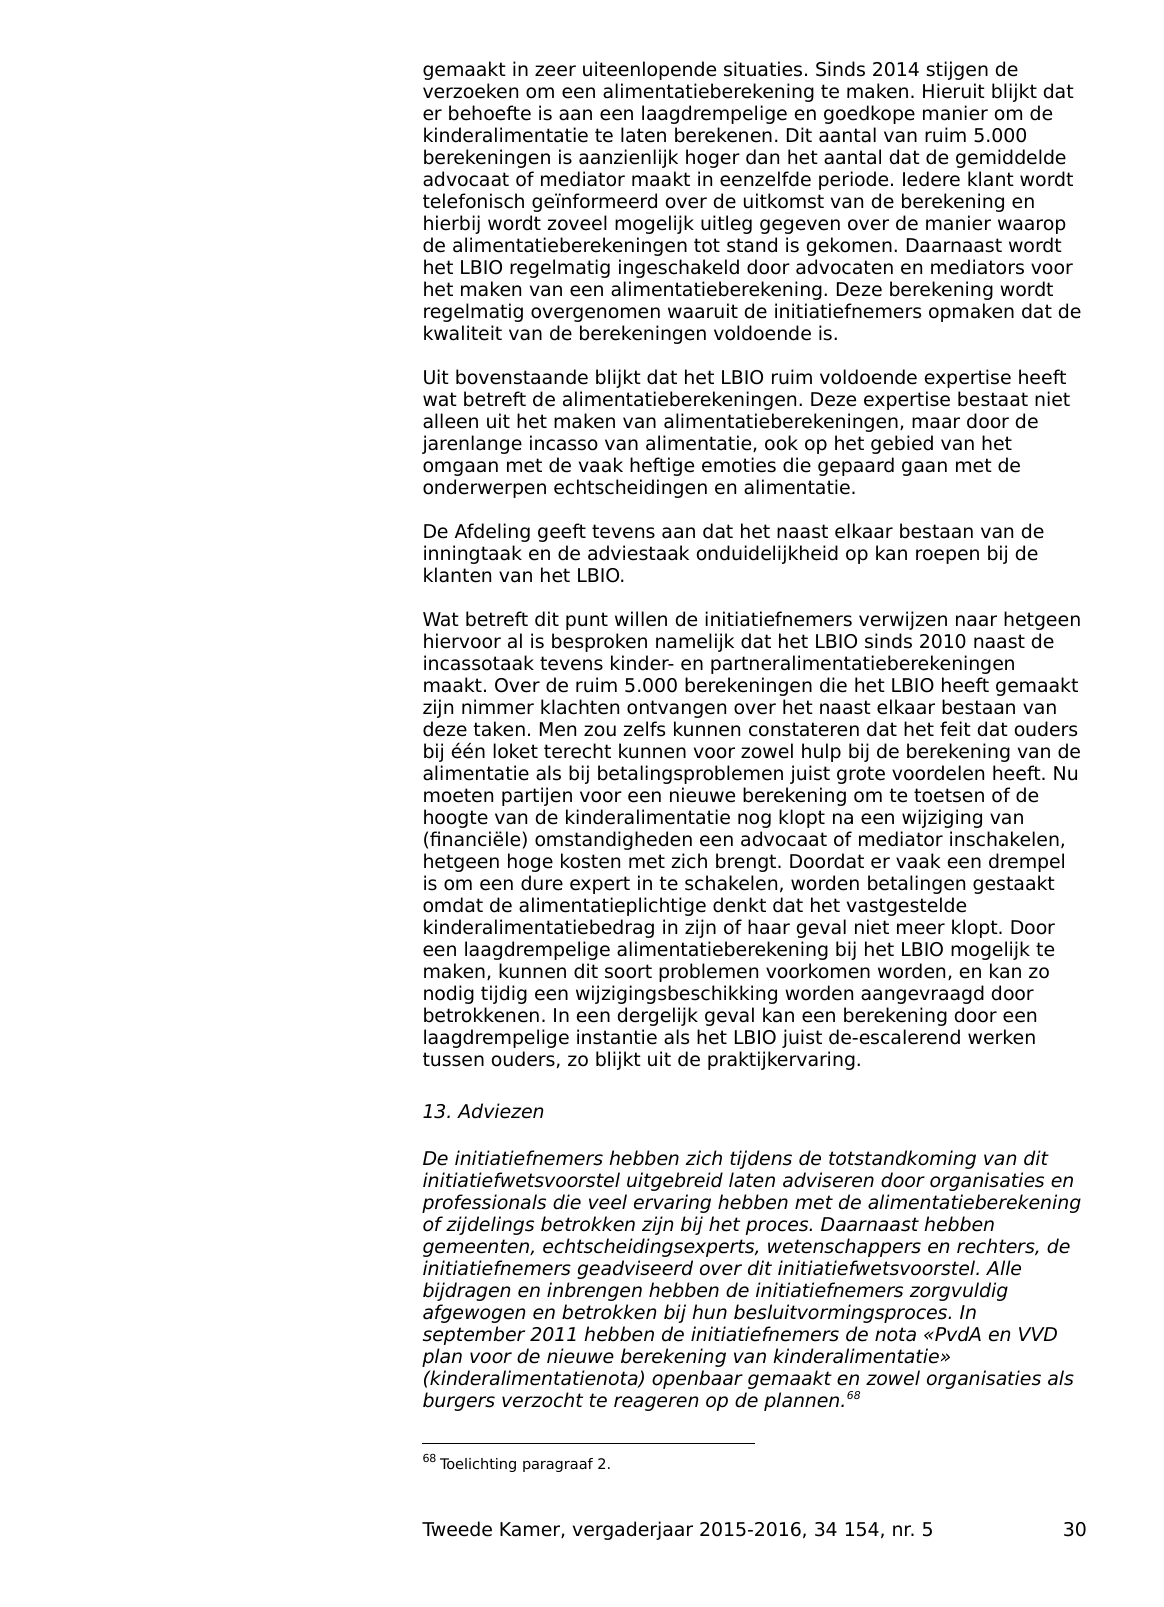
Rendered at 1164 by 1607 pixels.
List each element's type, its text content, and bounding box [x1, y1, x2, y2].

text Uit bovenstaande blijkt dat het LBIO ruim voldoende expertise heeft wat betreft de alimentatieberekeningen. Deze expertise bestaat niet alleen uit het maken van alimentatieberekeningen, maar door de jarenlange incasso van alimentatie, ook op het gebied van het omgaan met de vaak heftige emoties die gepaard gaan met de onderwerpen echtscheidingen en alimentatie. [422, 367, 1087, 499]
text gemaakt in zeer uiteenlopende situaties. Sinds 2014 stijgen de verzoeken om een alimentatieberekening te maken. Hieruit blijkt dat er behoefte is aan een laagdrempelige en goedkope manier om de kinderalimentatie te laten berekenen. Dit aantal van ruim 5.000 berekeningen is aanzienlijk hoger dan het aantal dat de gemiddelde advocaat of mediator maakt in eenzelfde periode. Iedere klant wordt telefonisch geïnformeerd over de uitkomst van de berekening en hierbij wordt zoveel mogelijk uitleg gegeven over de manier waarop de alimentatieberekeningen tot stand is gekomen. Daarnaast wordt het LBIO regelmatig ingeschakeld door advocaten en mediators voor het maken van een alimentatieberekening. Deze berekening wordt regelmatig overgenomen waaruit de initiatiefnemers opmaken dat de kwaliteit van de berekeningen voldoende is. [422, 59, 1087, 345]
text De initiatiefnemers hebben zich tijdens de totstandkoming van dit initiatiefwetsvoorstel uitgebreid laten adviseren door organisaties en professionals die veel ervaring hebben met de alimentatieberekening of zijdelings betrokken zijn bij het proces. Daarnaast hebben gemeenten, echtscheidingsexperts, wetenschappers en rechters, de initiatiefnemers geadviseerd over dit initiatiefwetsvoorstel. Alle bijdragen en inbrengen hebben de initiatiefnemers zorgvuldig afgewogen en betrokken bij hun besluitvormingsproces. In september 2011 hebben de initiatiefnemers de nota «PvdA en VVD plan voor de nieuwe berekening van kinderalimentatie» (kinderalimentatienota) openbaar gemaakt en zowel organisaties als burgers verzocht te reageren op de plannen. [422, 1148, 1087, 1411]
text De Afdeling geeft tevens aan dat het naast elkaar bestaan van de inningtaak en de adviestaak onduidelijkheid op kan roepen bij de klanten van het LBIO. [422, 521, 1087, 587]
subtitle 13. Adviezen [422, 1101, 1087, 1123]
text Toelichting paragraaf 2. [422, 1452, 1087, 1474]
text Wat betreft dit punt willen de initiatiefnemers verwijzen naar hetgeen hiervoor al is besproken namelijk dat het LBIO sinds 2010 naast de incassotaak tevens kinder- en partneralimentatieberekeningen maakt. Over de ruim 5.000 berekeningen die het LBIO heeft gemaakt zijn nimmer klachten ontvangen over het naast elkaar bestaan van deze taken. Men zou zelfs kunnen constateren dat het feit dat ouders bij één loket terecht kunnen voor zowel hulp bij de berekening van de alimentatie als bij betalingsproblemen juist grote voordelen heeft. Nu moeten partijen voor een nieuwe berekening om te toetsen of de hoogte van de kinderalimentatie nog klopt na een wijziging van (financiële) omstandigheden een advocaat of mediator inschakelen, hetgeen hoge kosten met zich brengt. Doordat er vaak een drempel is om een dure expert in te schakelen, worden betalingen gestaakt omdat de alimentatieplichtige denkt dat het vastgestelde kinderalimentatiebedrag in zijn of haar geval niet meer klopt. Door een laagdrempelige alimentatieberekening bij het LBIO mogelijk te maken, kunnen dit soort problemen voorkomen worden, en kan zo nodig tijdig een wijzigingsbeschikking worden aangevraagd door betrokkenen. In een dergelijk geval kan een berekening door een laagdrempelige instantie als het LBIO juist de-escalerend werken tussen ouders, zo blijkt uit de praktijkervaring. [422, 609, 1087, 1071]
